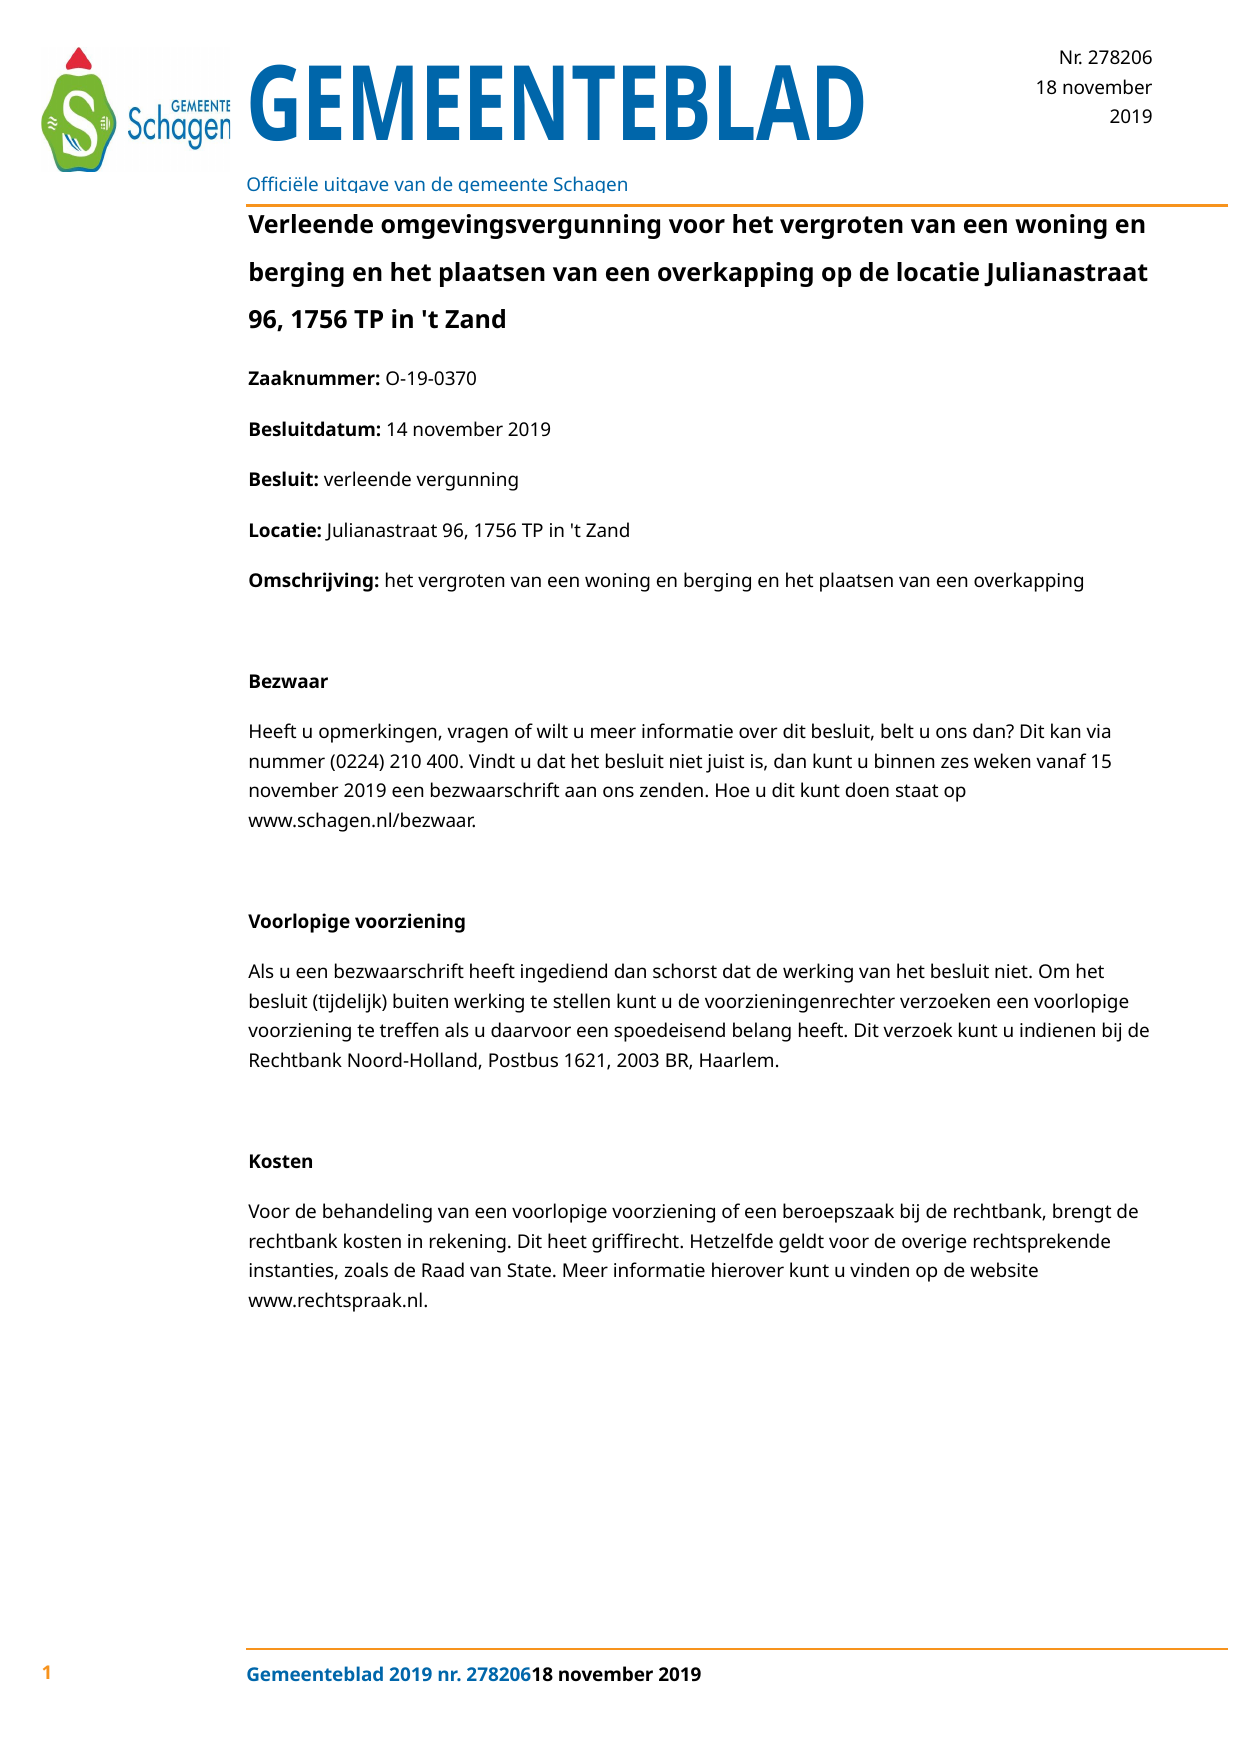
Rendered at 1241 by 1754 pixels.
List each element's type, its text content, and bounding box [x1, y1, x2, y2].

text Voor de behandeling van een voorlopige voorziening of een beroepszaak bij de rechtbank, brengt de rechtbank kosten in rekening. Dit heet griffirecht. Hetzelfde geldt voor de overige rechtsprekende instanties, zoals de Raad van State. Meer informatie hierover kunt u vinden op de website www.rechtspraak.nl. [248, 1198, 1152, 1313]
text Locatie: Julianastraat 96, 1756 TP in 't Zand [248, 517, 1152, 542]
text Omschrijving: het vergroten van een woning en berging en het plaatsen van een overkapping [248, 567, 1152, 593]
text Bezwaar [248, 668, 1152, 694]
text Verleende omgevingsvergunning voor het vergroten van een woning en berging en het plaatsen van een overkapping op de locatie Julianastraat 96, 1756 TP in 't Zand [248, 207, 1152, 336]
text Heeft u opmerkingen, vragen of wilt u meer informatie over dit besluit, belt u ons dan? Dit kan via nummer (0224) 210 400. Vindt u dat het besluit niet juist is, dan kunt u binnen zes weken vanaf 15 november 2019 een bezwaarschrift aan ons zenden. Hoe u dit kunt doen staat op www.schagen.nl/bezwaar. [248, 718, 1152, 833]
text Kosten [248, 1148, 1152, 1174]
picture [41, 47, 231, 172]
text Voorlopige voorziening [248, 908, 1152, 934]
text Besluit: verleende vergunning [248, 466, 1152, 492]
text Als u een bezwaarschrift heeft ingediend dan schorst dat de werking van het besluit niet. Om het besluit (tijdelijk) buiten werking te stellen kunt u de voorzieningenrechter verzoeken een voorlopige voorziening te treffen als u daarvoor een spoedeisend belang heeft. Dit verzoek kunt u indienen bij de Rechtbank Noord-Holland, Postbus 1621, 2003 BR, Haarlem. [248, 958, 1152, 1073]
text Zaaknummer: O-19-0370 [248, 366, 1152, 391]
text Besluitdatum: 14 november 2019 [248, 416, 1152, 442]
